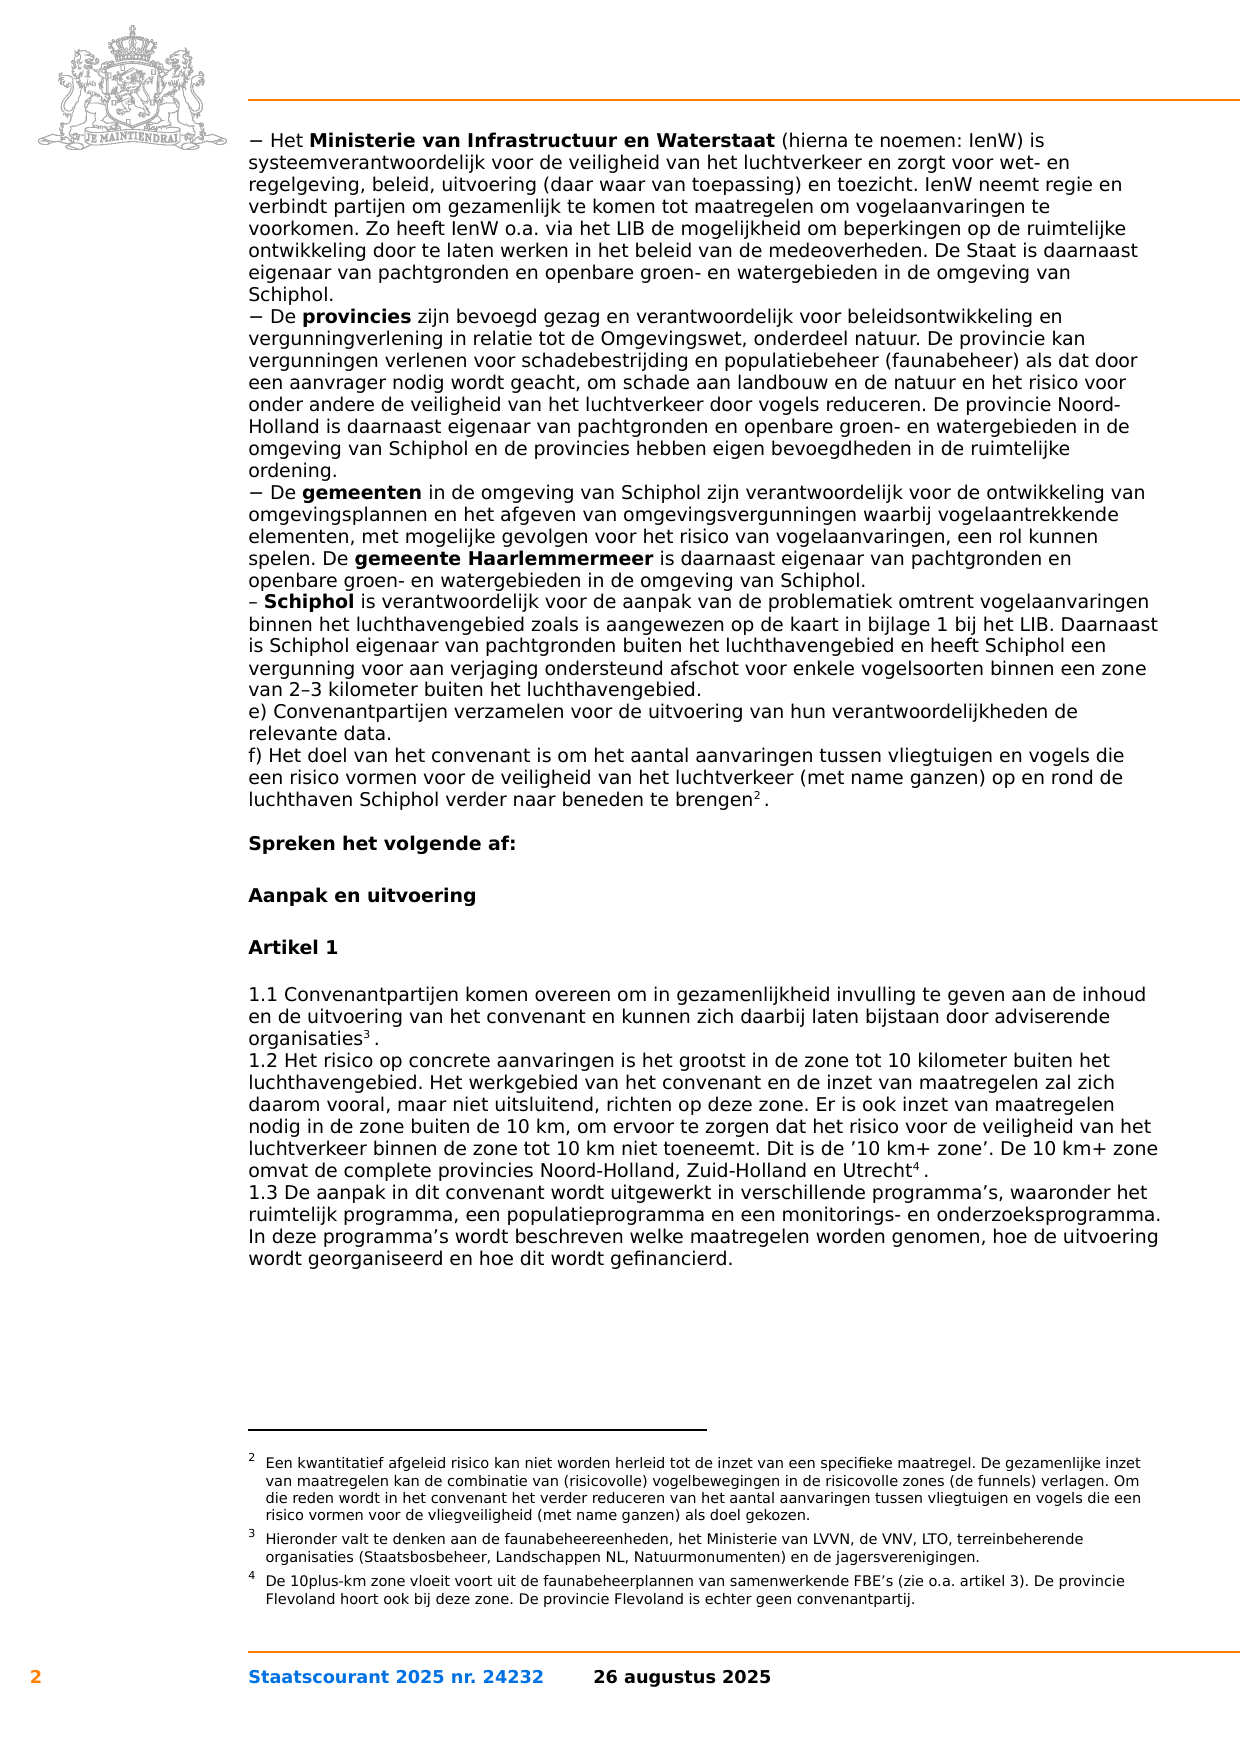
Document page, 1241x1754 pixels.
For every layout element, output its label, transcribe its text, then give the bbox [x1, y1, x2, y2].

text Hieronder valt te denken aan de faunabeheereenheden, het Ministerie van LVVN, de VNV, LTO, terreinbeherende organisaties (Staatsbosbeheer, Landschappen NL, Natuurmonumenten) en de jagersverenigingen. [248, 1527, 1163, 1566]
text − De provincies zijn bevoegd gezag en verantwoordelijk voor beleidsontwikkeling en vergunningverlening in relatie tot de Omgevingswet, onderdeel natuur. De provincie kan vergunningen verlenen voor schadebestrijding en populatiebeheer (faunabeheer) als dat door een aanvrager nodig wordt geacht, om schade aan landbouw en de natuur en het risico voor onder andere de veiligheid van het luchtverkeer door vogels reduceren. De provincie Noord-Holland is daarnaast eigenaar van pachtgronden en openbare groen- en watergebieden in de omgeving van Schiphol en de provincies hebben eigen bevoegdheden in de ruimtelijke ordening. [248, 306, 1163, 482]
picture [38, 25, 227, 150]
text Een kwantitatief afgeleid risico kan niet worden herleid tot de inzet van een specifieke maatregel. De gezamenlijke inzet van maatregelen kan de combinatie van (risicovolle) vogelbewegingen in de risicovolle zones (de funnels) verlagen. Om die reden wordt in het convenant het verder reduceren van het aantal aanvaringen tussen vliegtuigen en vogels die een risico vormen voor de vliegveiligheid (met name ganzen) als doel gekozen. [248, 1451, 1163, 1524]
text 1.3 De aanpak in dit convenant wordt uitgewerkt in verschillende programma’s, waaronder het ruimtelijk programma, een populatieprogramma en een monitorings- en onderzoeksprogramma. In deze programma’s wordt beschreven welke maatregelen worden genomen, hoe de uitvoering wordt georganiseerd en hoe dit wordt gefinancierd. [248, 1182, 1163, 1270]
text − De gemeenten in de omgeving van Schiphol zijn verantwoordelijk voor de ontwikkeling van omgevingsplannen en het afgeven van omgevingsvergunningen waarbij vogelaantrekkende elementen, met mogelijke gevolgen voor het risico van vogelaanvaringen, een rol kunnen spelen. De gemeente Haarlemmermeer is daarnaast eigenaar van pachtgronden en openbare groen- en watergebieden in de omgeving van Schiphol. [248, 482, 1163, 591]
text − Het Ministerie van Infrastructuur en Waterstaat (hierna te noemen: IenW) is systeemverantwoordelijk voor de veiligheid van het luchtverkeer en zorgt voor wet- en regelgeving, beleid, uitvoering (daar waar van toepassing) en toezicht. IenW neemt regie en verbindt partijen om gezamenlijk te komen tot maatregelen om vogelaanvaringen te voorkomen. Zo heeft IenW o.a. via het LIB de mogelijkheid om beperkingen op de ruimtelijke ontwikkeling door te laten werken in het beleid van de medeoverheden. De Staat is daarnaast eigenaar van pachtgronden en openbare groen- en watergebieden in de omgeving van Schiphol. [248, 130, 1163, 306]
text 1.2 Het risico op concrete aanvaringen is het grootst in de zone tot 10 kilometer buiten het luchthavengebied. Het werkgebied van het convenant en de inzet van maatregelen zal zich daarom vooral, maar niet uitsluitend, richten op deze zone. Er is ook inzet van maatregelen nodig in de zone buiten de 10 km, om ervoor te zorgen dat het risico voor de veiligheid van het luchtverkeer binnen de zone tot 10 km niet toeneemt. Dit is de ’10 km+ zone’. De 10 km+ zone omvat de complete provincies Noord-Holland, Zuid-Holland en Utrecht. [248, 1050, 1163, 1182]
text Spreken het volgende af: [248, 833, 1163, 855]
text f) Het doel van het convenant is om het aantal aanvaringen tussen vliegtuigen en vogels die een risico vormen voor de veiligheid van het luchtverkeer (met name ganzen) op en rond de luchthaven Schiphol verder naar beneden te brengen. [248, 745, 1163, 811]
text e) Convenantpartijen verzamelen voor de uitvoering van hun verantwoordelijkheden de relevante data. [248, 701, 1163, 745]
text – Schiphol is verantwoordelijk voor de aanpak van de problematiek omtrent vogelaanvaringen binnen het luchthavengebied zoals is aangewezen op de kaart in bijlage 1 bij het LIB. Daarnaast is Schiphol eigenaar van pachtgronden buiten het luchthavengebied en heeft Schiphol een vergunning voor aan verjaging ondersteund afschot voor enkele vogelsoorten binnen een zone van 2–3 kilometer buiten het luchthavengebied. [248, 591, 1163, 701]
text 1.1 Convenantpartijen komen overeen om in gezamenlijkheid invulling te geven aan de inhoud en de uitvoering van het convenant en kunnen zich daarbij laten bijstaan door adviserende organisaties. [248, 984, 1163, 1050]
subtitle Artikel 1 [248, 937, 1163, 959]
text De 10plus-km zone vloeit voort uit de faunabeheerplannen van samenwerkende FBE’s (zie o.a. artikel 3). De provincie Flevoland hoort ook bij deze zone. De provincie Flevoland is echter geen convenantpartij. [248, 1569, 1163, 1608]
subtitle Aanpak en uitvoering [248, 885, 1163, 907]
